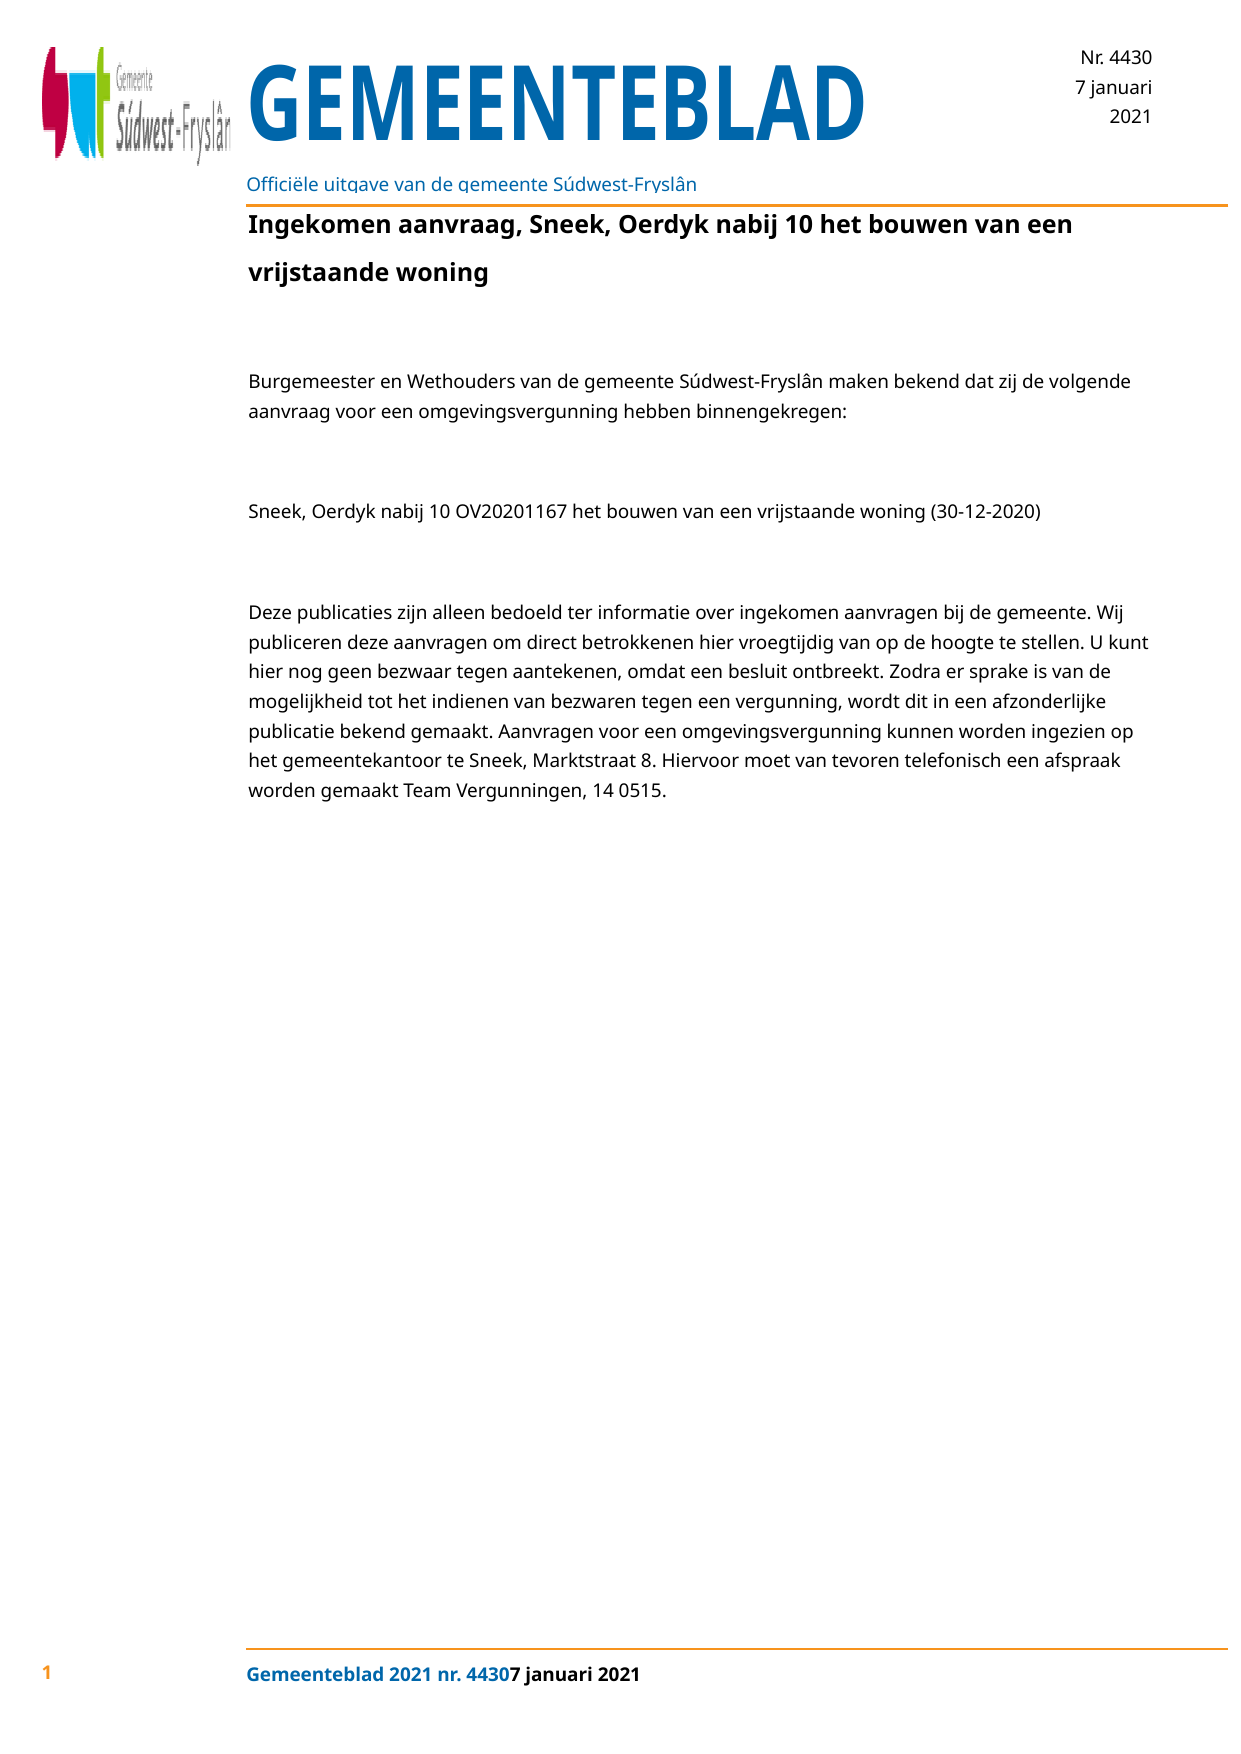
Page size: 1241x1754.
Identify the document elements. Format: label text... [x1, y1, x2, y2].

picture [41, 47, 231, 172]
text Burgemeester en Wethouders van de gemeente Súdwest-Fryslân maken bekend dat zij de volgende aanvraag voor een omgevingsvergunning hebben binnengekregen: [248, 368, 1152, 424]
text Ingekomen aanvraag, Sneek, Oerdyk nabij 10 het bouwen van een vrijstaande woning [248, 207, 1152, 288]
text Sneek, Oerdyk nabij 10 OV20201167 het bouwen van een vrijstaande woning (30-12-2020) [248, 499, 1152, 524]
text Deze publicaties zijn alleen bedoeld ter informatie over ingekomen aanvragen bij de gemeente. Wij publiceren deze aanvragen om direct betrokkenen hier vroegtijdig van op de hoogte te stellen. U kunt hier nog geen bezwaar tegen aantekenen, omdat een besluit ontbreekt. Zodra er sprake is van de mogelijkheid tot het indienen van bezwaren tegen een vergunning, wordt dit in een afzonderlijke publicatie bekend gemaakt. Aanvragen voor een omgevingsvergunning kunnen worden ingezien op het gemeentekantoor te Sneek, Marktstraat 8. Hiervoor moet van tevoren telefonisch een afspraak worden gemaakt Team Vergunningen, 14 0515. [248, 599, 1152, 803]
